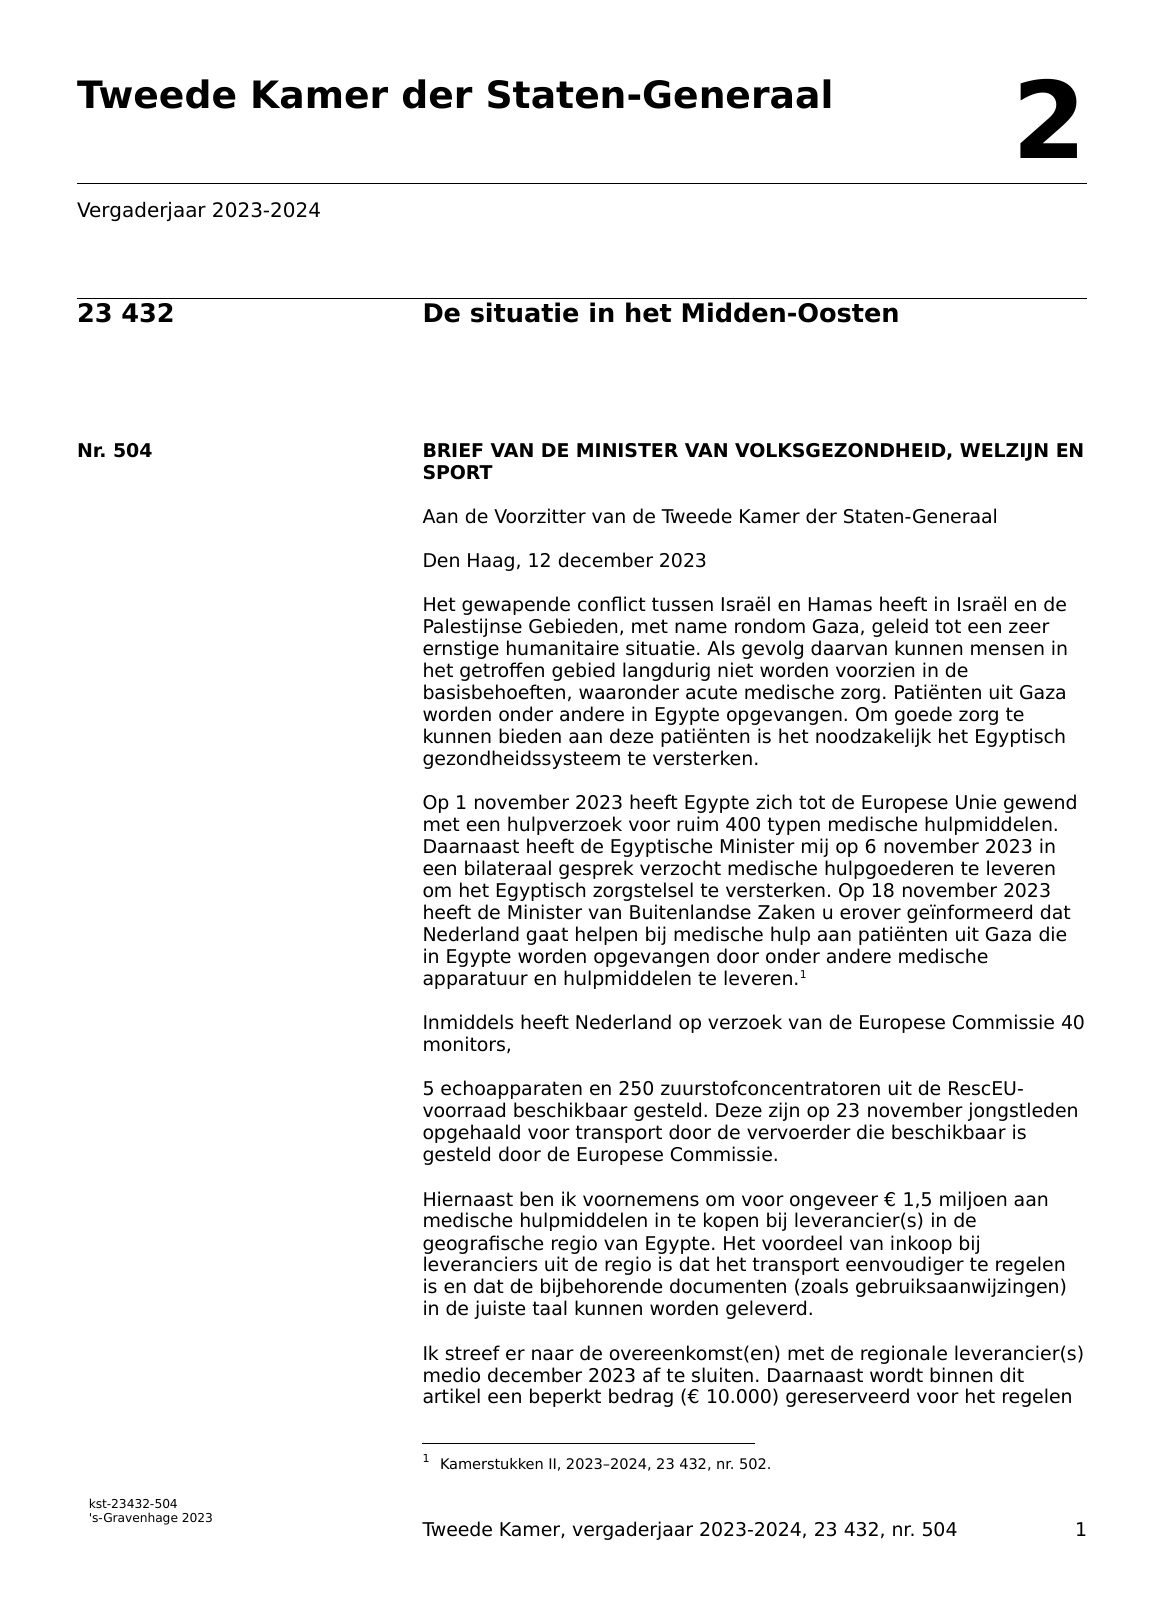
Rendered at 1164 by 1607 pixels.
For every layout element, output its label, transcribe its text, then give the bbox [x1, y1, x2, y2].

text Op 1 november 2023 heeft Egypte zich tot de Europese Unie gewend met een hulpverzoek voor ruim 400 typen medische hulpmiddelen. Daarnaast heeft de Egyptische Minister mij op 6 november 2023 in een bilateraal gesprek verzocht medische hulpgoederen te leveren om het Egyptisch zorgstelsel te versterken. Op 18 november 2023 heeft de Minister van Buitenlandse Zaken u erover geïnformeerd dat Nederland gaat helpen bij medische hulp aan patiënten uit Gaza die in Egypte worden opgevangen door onder andere medische apparatuur en hulpmiddelen te leveren. [422, 792, 1087, 990]
text Aan de Voorzitter van de Tweede Kamer der Staten-Generaal [422, 506, 1087, 528]
text Kamerstukken II, 2023–2024, 23 432, nr. 502. [422, 1452, 1087, 1474]
table_header Tweede Kamer der Staten-Generaal [77, 59, 886, 183]
text Den Haag, 12 december 2023 [422, 550, 1087, 572]
text 5 echoapparaten en 250 zuurstofconcentratoren uit de RescEU-voorraad beschikbaar gesteld. Deze zijn op 23 november jongstleden opgehaald voor transport door de vervoerder die beschikbaar is gesteld door de Europese Commissie. [422, 1078, 1087, 1166]
table_cell Vergaderjaar 2023-2024 [77, 184, 1087, 298]
subtitle 23 432 De situatie in het Midden-Oosten [77, 299, 1087, 329]
subtitle Nr. 504 BRIEF VAN DE MINISTER VAN VOLKSGEZONDHEID, WELZIJN EN SPORT [77, 440, 1087, 484]
text Inmiddels heeft Nederland op verzoek van de Europese Commissie 40 monitors, [422, 1012, 1087, 1056]
text kst-23432-504 [88, 1497, 323, 1511]
text Het gewapende conflict tussen Israël en Hamas heeft in Israël en de Palestijnse Gebieden, met name rondom Gaza, geleid tot een zeer ernstige humanitaire situatie. Als gevolg daarvan kunnen mensen in het getroffen gebied langdurig niet worden voorzien in de basisbehoeften, waaronder acute medische zorg. Patiënten uit Gaza worden onder andere in Egypte opgevangen. Om goede zorg te kunnen bieden aan deze patiënten is het noodzakelijk het Egyptisch gezondheidssysteem te versterken. [422, 594, 1087, 770]
table_header 2 [886, 59, 1087, 183]
text 's-Gravenhage 2023 [88, 1511, 323, 1525]
text Hiernaast ben ik voornemens om voor ongeveer € 1,5 miljoen aan medische hulpmiddelen in te kopen bij leverancier(s) in de geografische regio van Egypte. Het voordeel van inkoop bij leveranciers uit de regio is dat het transport eenvoudiger te regelen is en dat de bijbehorende documenten (zoals gebruiksaanwijzingen) in de juiste taal kunnen worden geleverd. [422, 1188, 1087, 1320]
text Ik streef er naar de overeenkomst(en) met de regionale leverancier(s) medio december 2023 af te sluiten. Daarnaast wordt binnen dit artikel een beperkt bedrag (€ 10.000) gereserveerd voor het regelen [422, 1342, 1087, 1408]
